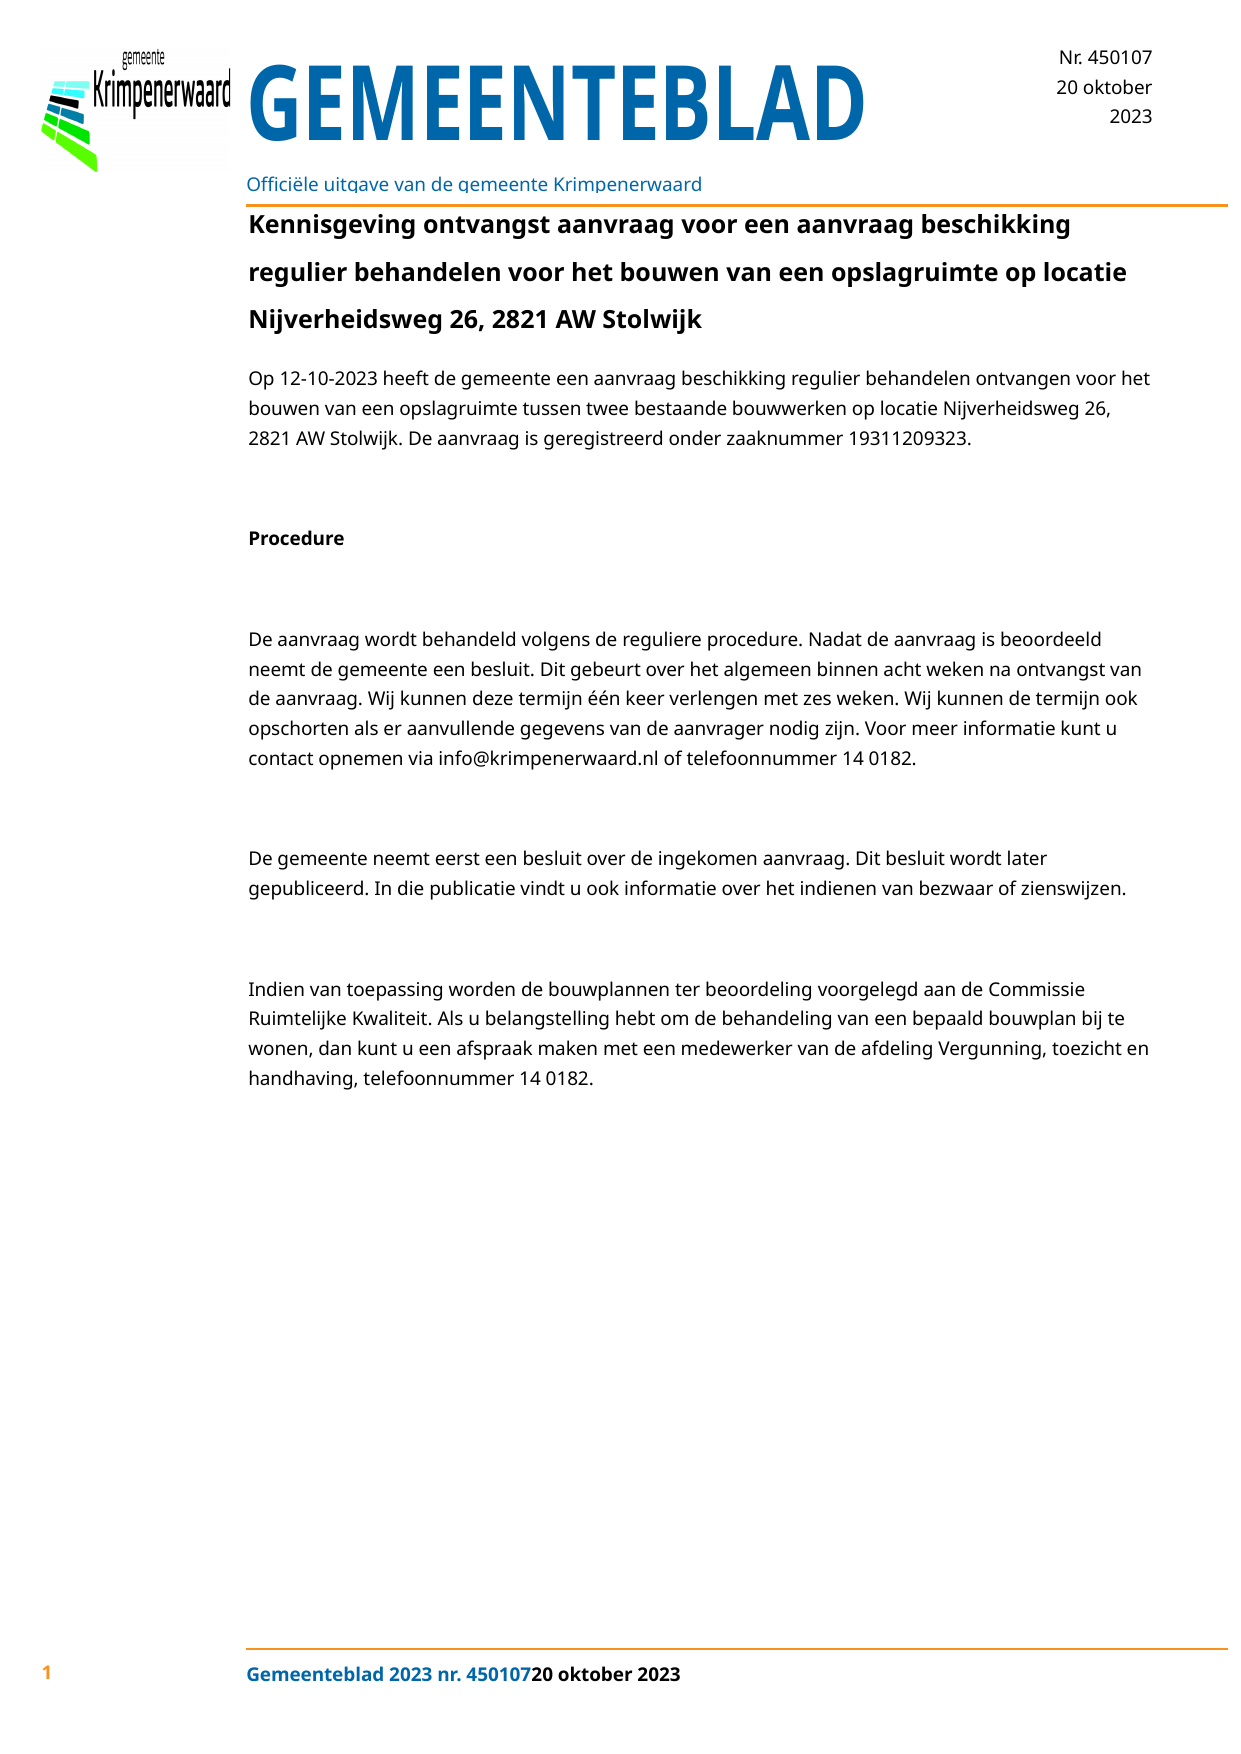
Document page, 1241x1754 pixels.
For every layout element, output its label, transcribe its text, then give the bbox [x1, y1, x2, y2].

text De gemeente neemt eerst een besluit over de ingekomen aanvraag. Dit besluit wordt later gepubliceerd. In die publicatie vindt u ook informatie over het indienen van bezwaar of zienswijzen. [248, 846, 1152, 901]
text Indien van toepassing worden de bouwplannen ter beoordeling voorgelegd aan de Commissie Ruimtelijke Kwaliteit. Als u belangstelling hebt om de behandeling van een bepaald bouwplan bij te wonen, dan kunt u een afspraak maken met een medewerker van de afdeling Vergunning, toezicht en handhaving, telefoonnummer 14 0182. [248, 976, 1152, 1090]
text Kennisgeving ontvangst aanvraag voor een aanvraag beschikking regulier behandelen voor het bouwen van een opslagruimte op locatie Nijverheidsweg 26, 2821 AW Stolwijk [248, 207, 1152, 336]
picture [41, 47, 231, 172]
text Procedure [248, 526, 1152, 551]
text De aanvraag wordt behandeld volgens de reguliere procedure. Nadat de aanvraag is beoordeeld neemt de gemeente een besluit. Dit gebeurt over het algemeen binnen acht weken na ontvangst van de aanvraag. Wij kunnen deze termijn één keer verlengen met zes weken. Wij kunnen de termijn ook opschorten als er aanvullende gegevens van de aanvrager nodig zijn. Voor meer informatie kunt u contact opnemen via info@krimpenerwaard.nl of telefoonnummer 14 0182. [248, 626, 1152, 770]
text Op 12-10-2023 heeft de gemeente een aanvraag beschikking regulier behandelen ontvangen voor het bouwen van een opslagruimte tussen twee bestaande bouwwerken op locatie Nijverheidsweg 26, 2821 AW Stolwijk. De aanvraag is geregistreerd onder zaaknummer 19311209323. [248, 366, 1152, 450]
